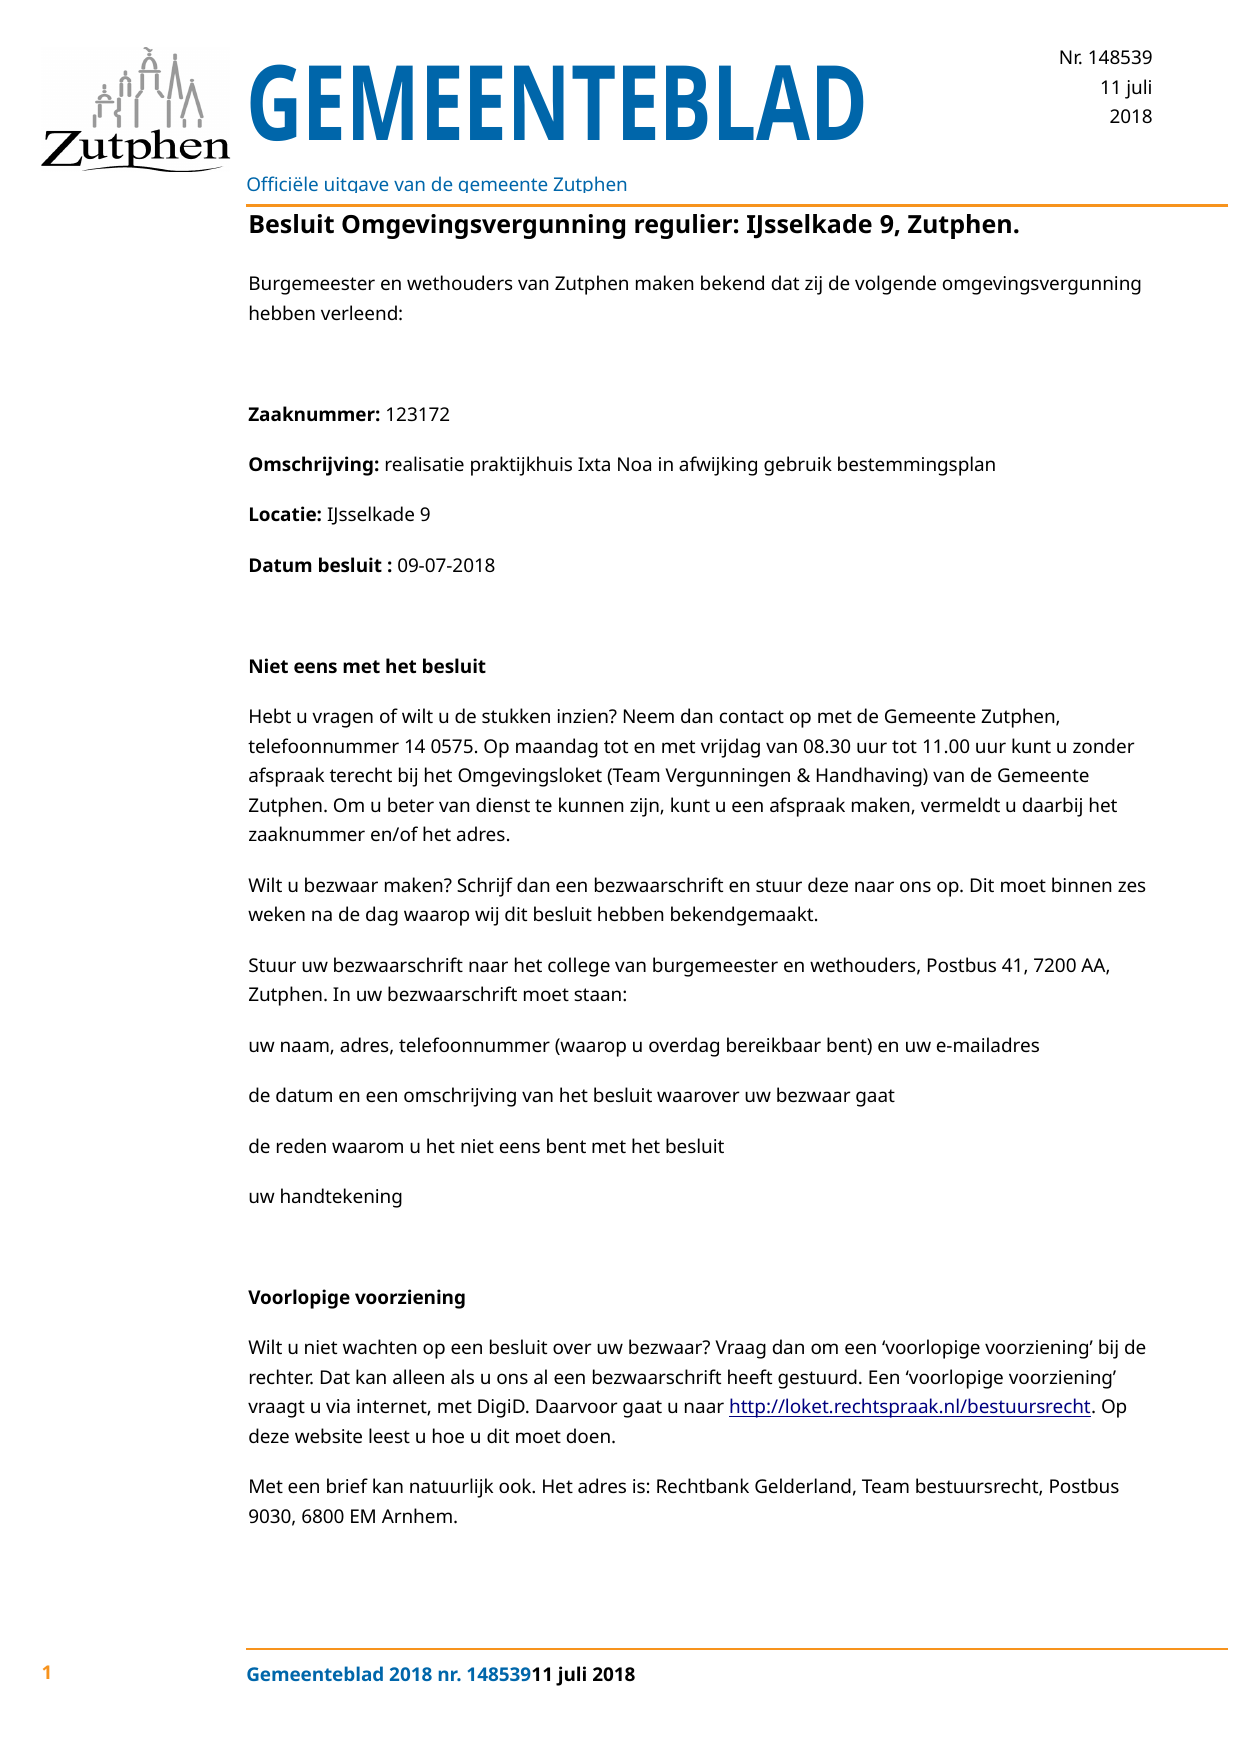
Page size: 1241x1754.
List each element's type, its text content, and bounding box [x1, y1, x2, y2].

text Stuur uw bezwaarschrift naar het college van burgemeester en wethouders, Postbus 41, 7200 AA, Zutphen. In uw bezwaarschrift moet staan: [248, 952, 1152, 1007]
text uw naam, adres, telefoonnummer (waarop u overdag bereikbaar bent) en uw e-mailadres [248, 1032, 1152, 1058]
text Besluit Omgevingsvergunning regulier: IJsselkade 9, Zutphen. [248, 207, 1152, 241]
text Wilt u bezwaar maken? Schrijf dan een bezwaarschrift en stuur deze naar ons op. Dit moet binnen zes weken na de dag waarop wij dit besluit hebben bekendgemaakt. [248, 872, 1152, 927]
text Burgemeester en wethouders van Zutphen maken bekend dat zij de volgende omgevingsvergunning hebben verleend: [248, 270, 1152, 326]
text Wilt u niet wachten op een besluit over uw bezwaar? Vraag dan om een ‘voorlopige voorziening’ bij de rechter. Dat kan alleen als u ons al een bezwaarschrift heeft gestuurd. Een ‘voorlopige voorziening’ vraagt u via internet, met DigiD. Daarvoor gaat u naar http://loket.rechtspraak.nl/bestuursrecht. Op deze website leest u hoe u dit moet doen. [248, 1334, 1152, 1449]
text Zaaknummer: 123172 [248, 401, 1152, 426]
text Met een brief kan natuurlijk ook. Het adres is: Rechtbank Gelderland, Team bestuursrecht, Postbus 9030, 6800 EM Arnhem. [248, 1474, 1152, 1529]
text Locatie: IJsselkade 9 [248, 502, 1152, 527]
text de reden waarom u het niet eens bent met het besluit [248, 1133, 1152, 1158]
text Voorlopige voorziening [248, 1284, 1152, 1310]
text Datum besluit : 09-07-2018 [248, 552, 1152, 578]
text Niet eens met het besluit [248, 653, 1152, 678]
picture [41, 47, 231, 172]
text Omschrijving: realisatie praktijkhuis Ixta Noa in afwijking gebruik bestemmingsplan [248, 451, 1152, 477]
text de datum en een omschrijving van het besluit waarover uw bezwaar gaat [248, 1082, 1152, 1108]
text Hebt u vragen of wilt u de stukken inzien? Neem dan contact op met de Gemeente Zutphen, telefoonnummer 14 0575. Op maandag tot en met vrijdag van 08.30 uur tot 11.00 uur kunt u zonder afspraak terecht bij het Omgevingsloket (Team Vergunningen & Handhaving) van de Gemeente Zutphen. Om u beter van dienst te kunnen zijn, kunt u een afspraak maken, vermeldt u daarbij het zaaknummer en/of het adres. [248, 703, 1152, 847]
text uw handtekening [248, 1183, 1152, 1209]
